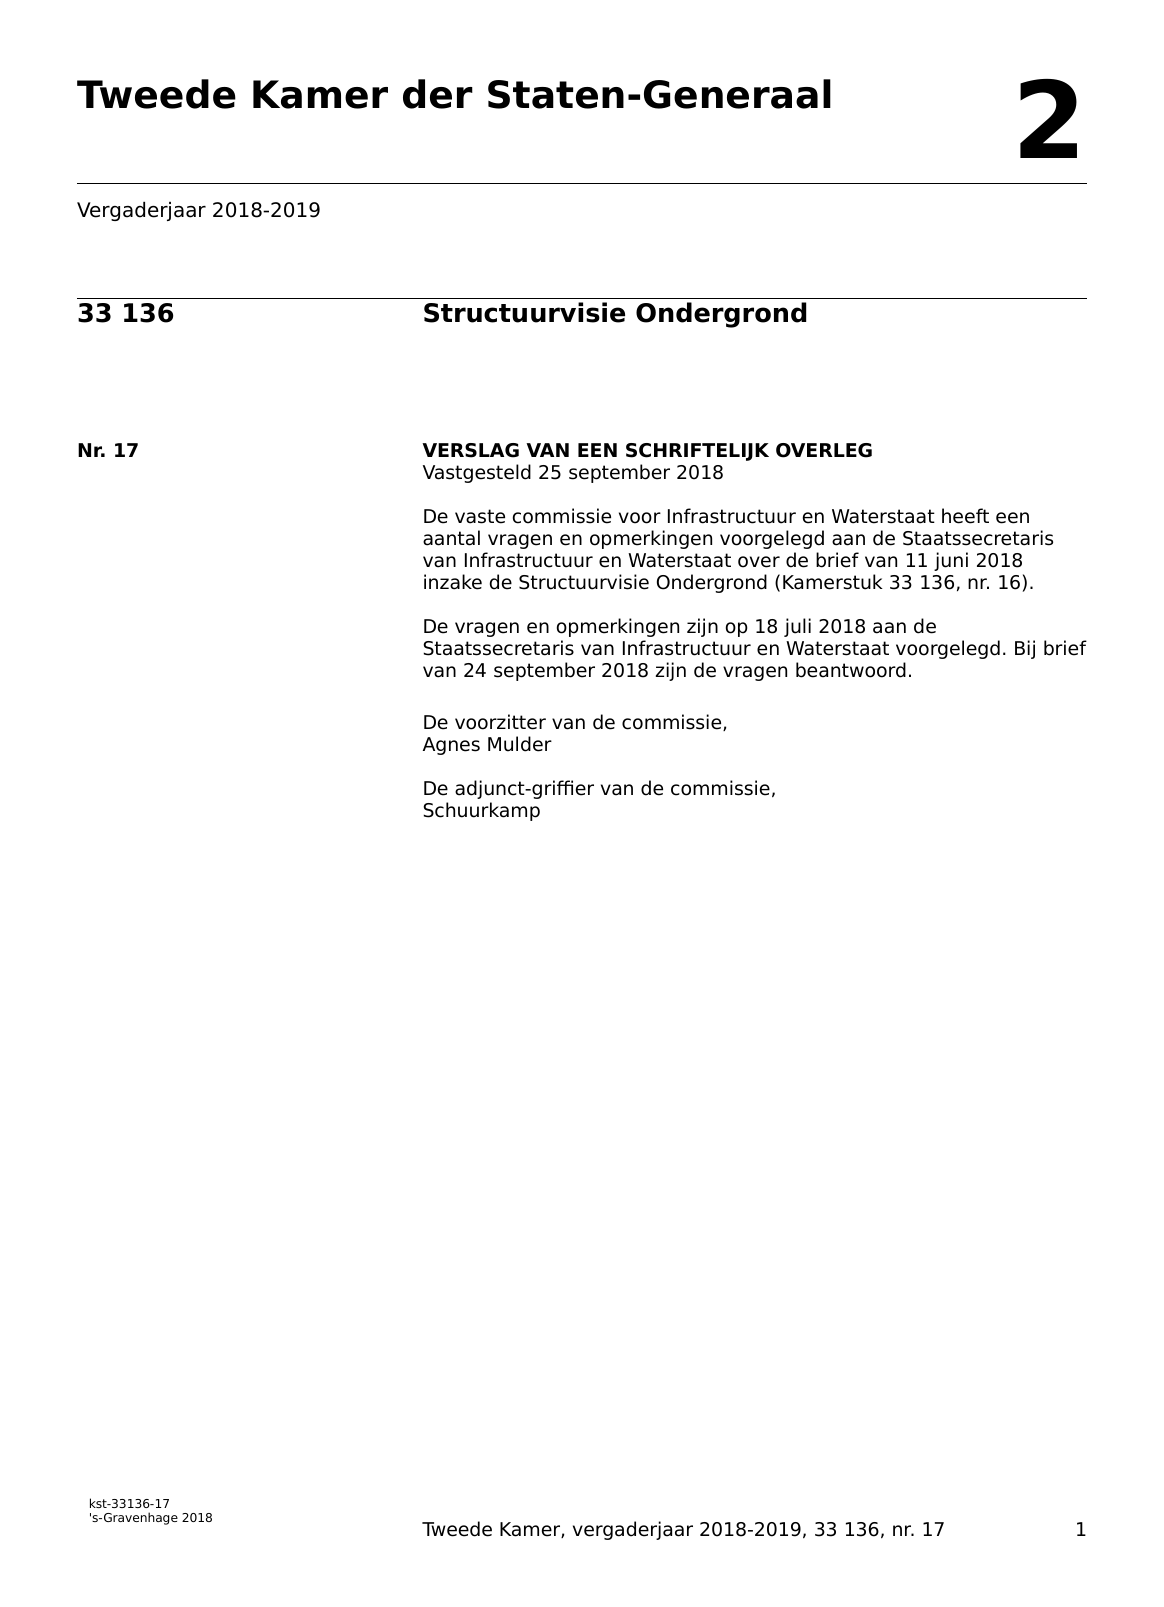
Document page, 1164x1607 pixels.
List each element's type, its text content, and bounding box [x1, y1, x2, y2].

subtitle Nr. 17 VERSLAG VAN EEN SCHRIFTELIJK OVERLEG [77, 440, 1087, 462]
subtitle 33 136 Structuurvisie Ondergrond [77, 299, 1087, 329]
table_header Tweede Kamer der Staten-Generaal [77, 59, 886, 183]
text kst-33136-17 [88, 1497, 323, 1511]
text De adjunct-griffier van de commissie, Schuurkamp [422, 778, 1087, 822]
text De vragen en opmerkingen zijn op 18 juli 2018 aan de Staatssecretaris van Infrastructuur en Waterstaat voorgelegd. Bij brief van 24 september 2018 zijn de vragen beantwoord. [422, 616, 1087, 682]
text De voorzitter van de commissie, Agnes Mulder [422, 712, 1087, 756]
text De vaste commissie voor Infrastructuur en Waterstaat heeft een aantal vragen en opmerkingen voorgelegd aan de Staatssecretaris van Infrastructuur en Waterstaat over de brief van 11 juni 2018 inzake de Structuurvisie Ondergrond (Kamerstuk 33 136, nr. 16). [422, 506, 1087, 594]
text Vastgesteld 25 september 2018 [422, 462, 1087, 484]
table_header 2 [886, 59, 1087, 183]
text 's-Gravenhage 2018 [88, 1511, 323, 1525]
table_cell Vergaderjaar 2018-2019 [77, 184, 1087, 298]
